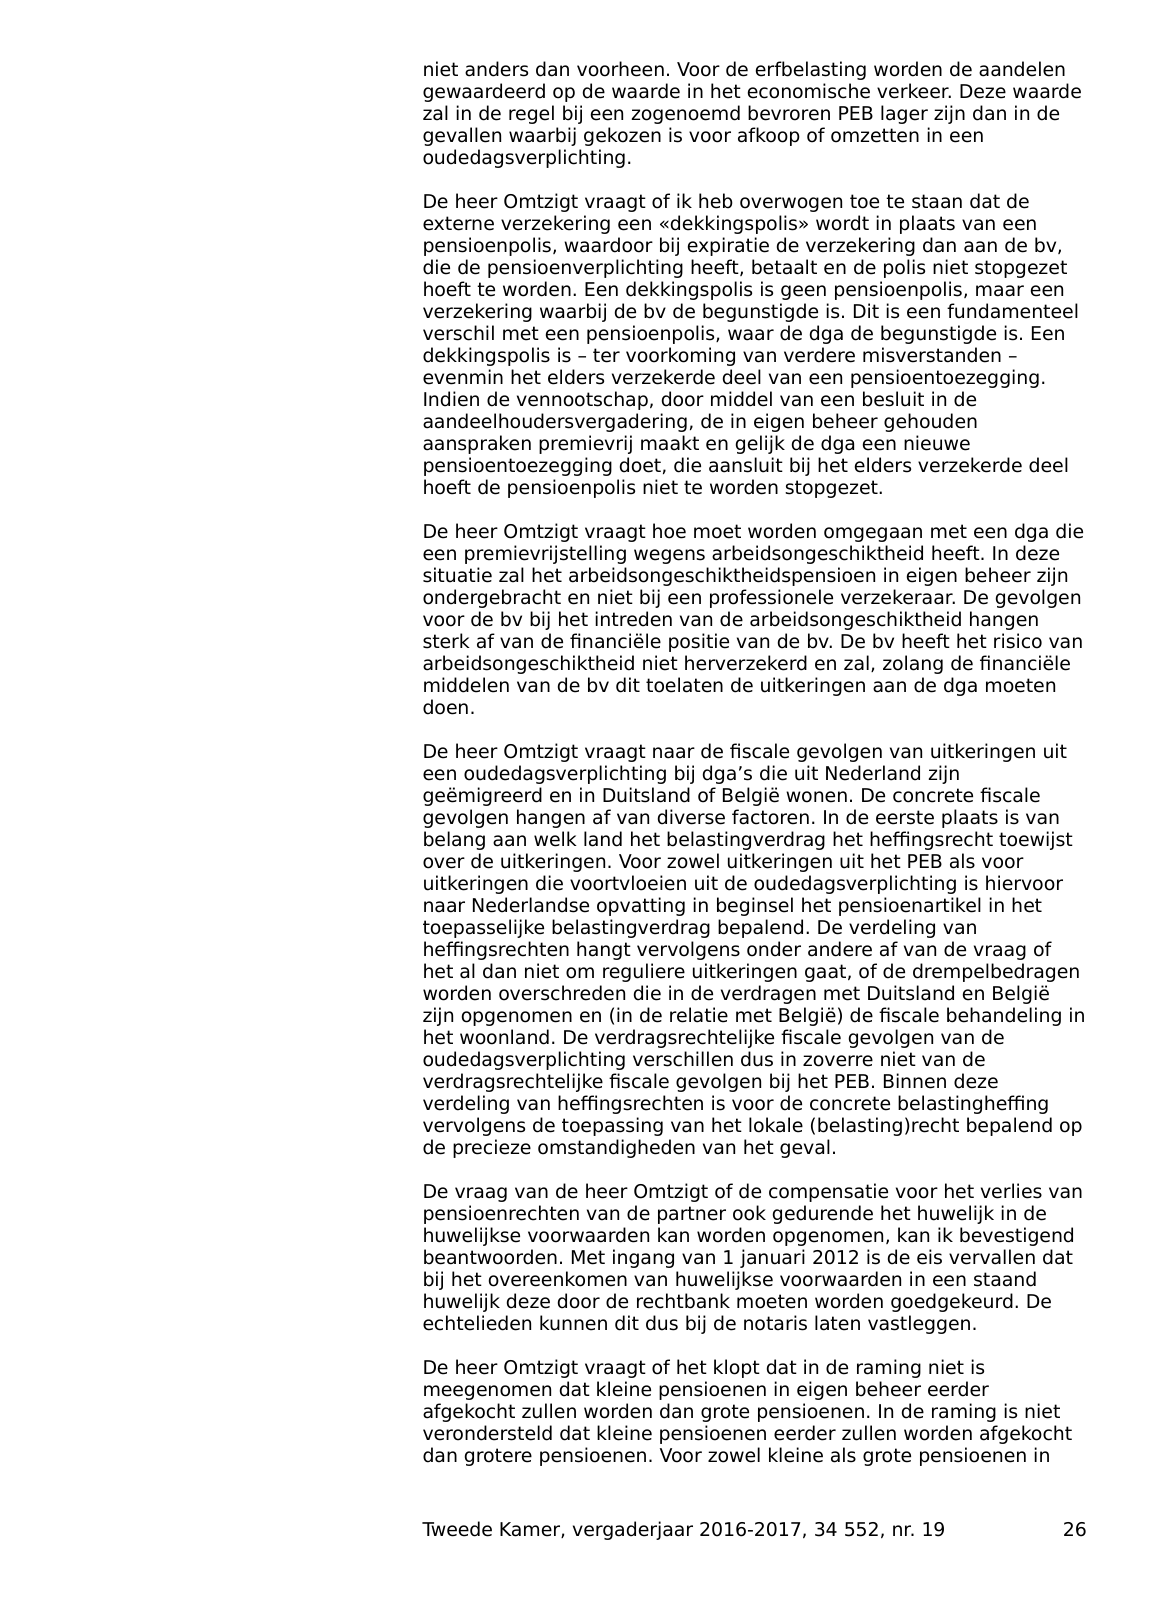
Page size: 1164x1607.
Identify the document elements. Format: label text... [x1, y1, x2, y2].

text niet anders dan voorheen. Voor de erfbelasting worden de aandelen gewaardeerd op de waarde in het economische verkeer. Deze waarde zal in de regel bij een zogenoemd bevroren PEB lager zijn dan in de gevallen waarbij gekozen is voor afkoop of omzetten in een oudedagsverplichting. [422, 59, 1087, 169]
text De heer Omtzigt vraagt of het klopt dat in de raming niet is meegenomen dat kleine pensioenen in eigen beheer eerder afgekocht zullen worden dan grote pensioenen. In de raming is niet verondersteld dat kleine pensioenen eerder zullen worden afgekocht dan grotere pensioenen. Voor zowel kleine als grote pensioenen in [422, 1357, 1087, 1467]
text De heer Omtzigt vraagt naar de fiscale gevolgen van uitkeringen uit een oudedagsverplichting bij dga’s die uit Nederland zijn geëmigreerd en in Duitsland of België wonen. De concrete fiscale gevolgen hangen af van diverse factoren. In de eerste plaats is van belang aan welk land het belastingverdrag het heffingsrecht toewijst over de uitkeringen. Voor zowel uitkeringen uit het PEB als voor uitkeringen die voortvloeien uit de oudedagsverplichting is hiervoor naar Nederlandse opvatting in beginsel het pensioenartikel in het toepasselijke belastingverdrag bepalend. De verdeling van heffingsrechten hangt vervolgens onder andere af van de vraag of het al dan niet om reguliere uitkeringen gaat, of de drempelbedragen worden overschreden die in de verdragen met Duitsland en België zijn opgenomen en (in de relatie met België) de fiscale behandeling in het woonland. De verdragsrechtelijke fiscale gevolgen van de oudedagsverplichting verschillen dus in zoverre niet van de verdragsrechtelijke fiscale gevolgen bij het PEB. Binnen deze verdeling van heffingsrechten is voor de concrete belastingheffing vervolgens de toepassing van het lokale (belasting)recht bepalend op de precieze omstandigheden van het geval. [422, 741, 1087, 1159]
text De heer Omtzigt vraagt hoe moet worden omgegaan met een dga die een premievrijstelling wegens arbeidsongeschiktheid heeft. In deze situatie zal het arbeidsongeschiktheidspensioen in eigen beheer zijn ondergebracht en niet bij een professionele verzekeraar. De gevolgen voor de bv bij het intreden van de arbeidsongeschiktheid hangen sterk af van de financiële positie van de bv. De bv heeft het risico van arbeidsongeschiktheid niet herverzekerd en zal, zolang de financiële middelen van de bv dit toelaten de uitkeringen aan de dga moeten doen. [422, 521, 1087, 719]
text De vraag van de heer Omtzigt of de compensatie voor het verlies van pensioenrechten van de partner ook gedurende het huwelijk in de huwelijkse voorwaarden kan worden opgenomen, kan ik bevestigend beantwoorden. Met ingang van 1 januari 2012 is de eis vervallen dat bij het overeenkomen van huwelijkse voorwaarden in een staand huwelijk deze door de rechtbank moeten worden goedgekeurd. De echtelieden kunnen dit dus bij de notaris laten vastleggen. [422, 1181, 1087, 1335]
text De heer Omtzigt vraagt of ik heb overwogen toe te staan dat de externe verzekering een «dekkingspolis» wordt in plaats van een pensioenpolis, waardoor bij expiratie de verzekering dan aan de bv, die de pensioenverplichting heeft, betaalt en de polis niet stopgezet hoeft te worden. Een dekkingspolis is geen pensioenpolis, maar een verzekering waarbij de bv de begunstigde is. Dit is een fundamenteel verschil met een pensioenpolis, waar de dga de begunstigde is. Een dekkingspolis is – ter voorkoming van verdere misverstanden – evenmin het elders verzekerde deel van een pensioentoezegging. Indien de vennootschap, door middel van een besluit in de aandeelhoudersvergadering, de in eigen beheer gehouden aanspraken premievrij maakt en gelijk de dga een nieuwe pensioentoezegging doet, die aansluit bij het elders verzekerde deel hoeft de pensioenpolis niet te worden stopgezet. [422, 191, 1087, 499]
